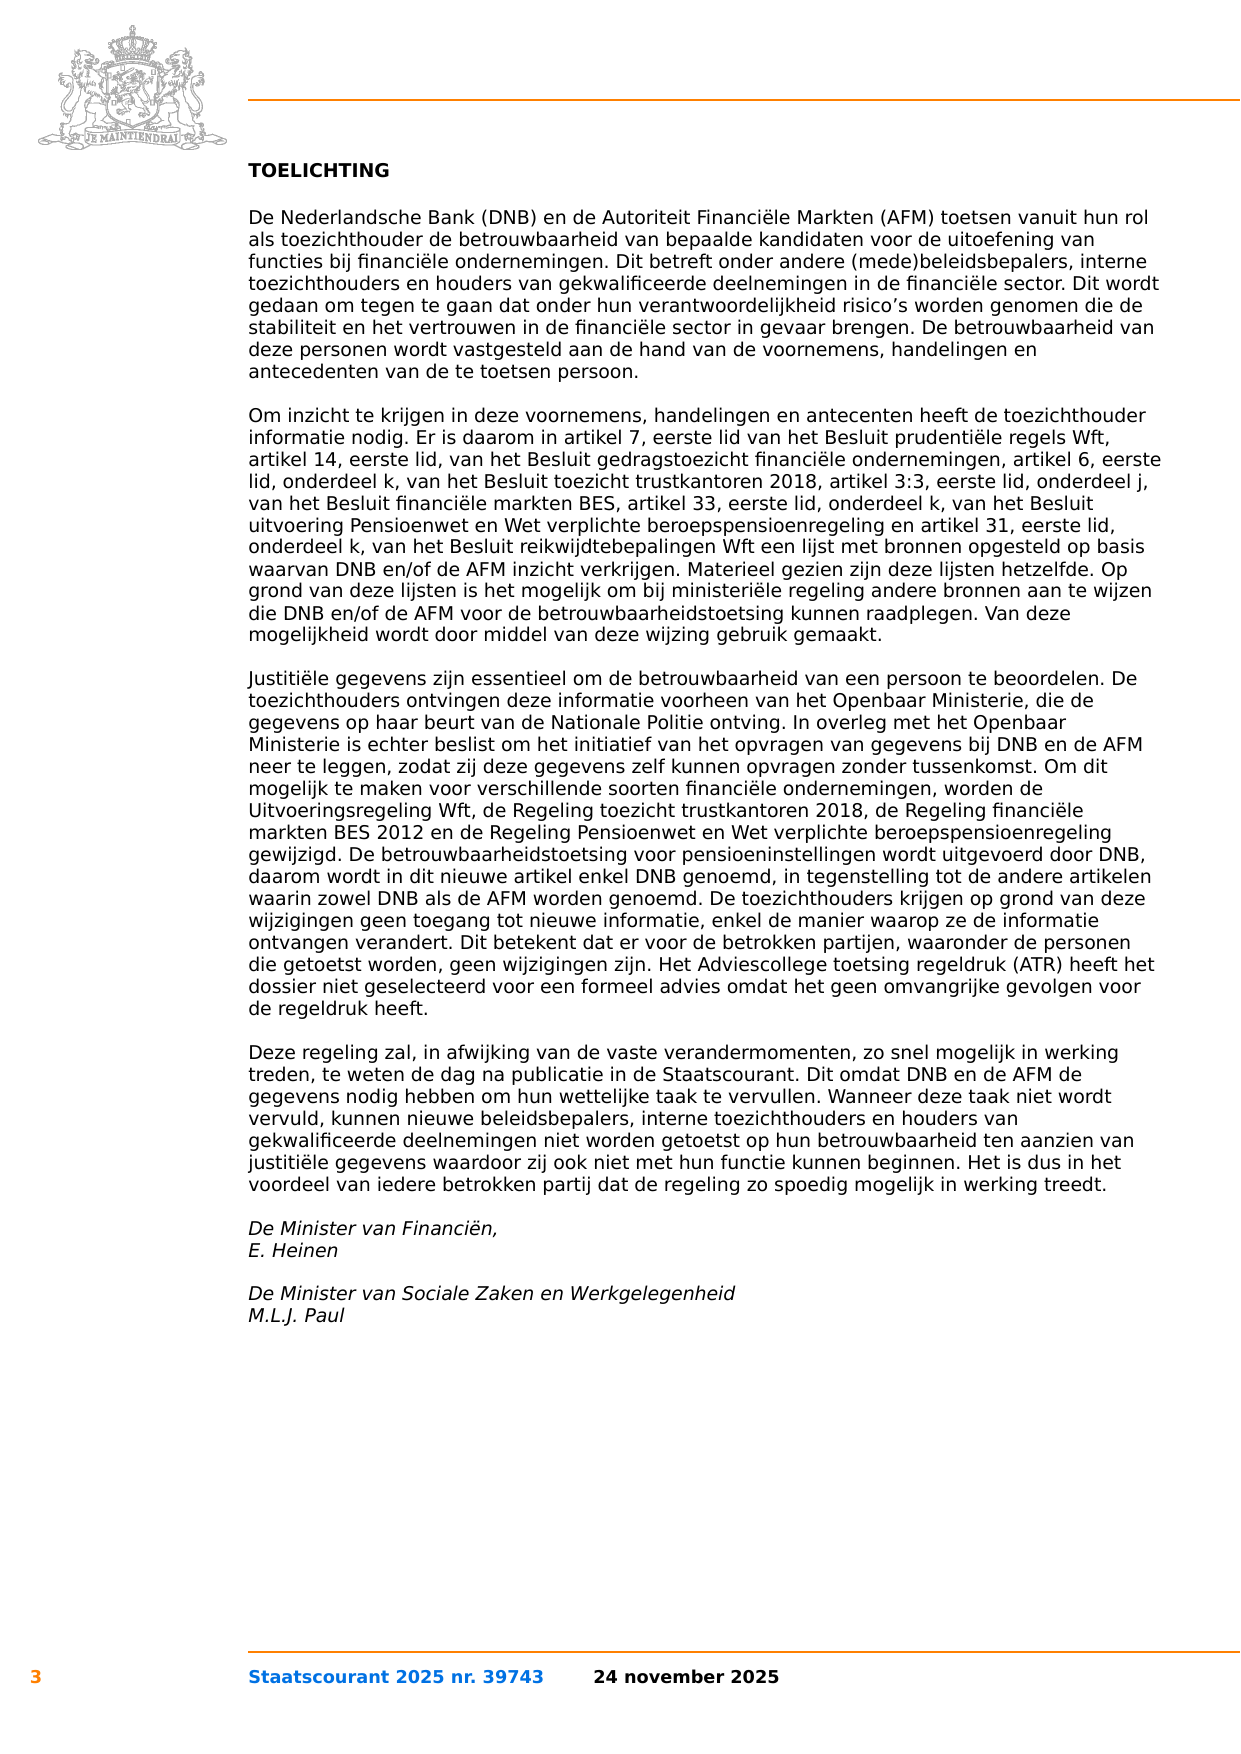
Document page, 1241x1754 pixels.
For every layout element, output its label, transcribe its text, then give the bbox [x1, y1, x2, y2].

text De Minister van Sociale Zaken en Werkgelegenheid M.L.J. Paul [248, 1283, 1163, 1327]
text Justitiële gegevens zijn essentieel om de betrouwbaarheid van een persoon te beoordelen. De toezichthouders ontvingen deze informatie voorheen van het Openbaar Ministerie, die de gegevens op haar beurt van de Nationale Politie ontving. In overleg met het Openbaar Ministerie is echter beslist om het initiatief van het opvragen van gegevens bij DNB en de AFM neer te leggen, zodat zij deze gegevens zelf kunnen opvragen zonder tussenkomst. Om dit mogelijk te maken voor verschillende soorten financiële ondernemingen, worden de Uitvoeringsregeling Wft, de Regeling toezicht trustkantoren 2018, de Regeling financiële markten BES 2012 en de Regeling Pensioenwet en Wet verplichte beroepspensioenregeling gewijzigd. De betrouwbaarheidstoetsing voor pensioeninstellingen wordt uitgevoerd door DNB, daarom wordt in dit nieuwe artikel enkel DNB genoemd, in tegenstelling tot de andere artikelen waarin zowel DNB als de AFM worden genoemd. De toezichthouders krijgen op grond van deze wijzigingen geen toegang tot nieuwe informatie, enkel de manier waarop ze de informatie ontvangen verandert. Dit betekent dat er voor de betrokken partijen, waaronder de personen die getoetst worden, geen wijzigingen zijn. Het Adviescollege toetsing regeldruk (ATR) heeft het dossier niet geselecteerd voor een formeel advies omdat het geen omvangrijke gevolgen voor de regeldruk heeft. [248, 668, 1163, 1020]
text De Minister van Financiën, E. Heinen [248, 1217, 1163, 1261]
text De Nederlandsche Bank (DNB) en de Autoriteit Financiële Markten (AFM) toetsen vanuit hun rol als toezichthouder de betrouwbaarheid van bepaalde kandidaten voor de uitoefening van functies bij financiële ondernemingen. Dit betreft onder andere (mede)beleidsbepalers, interne toezichthouders en houders van gekwalificeerde deelnemingen in de financiële sector. Dit wordt gedaan om tegen te gaan dat onder hun verantwoordelijkheid risico’s worden genomen die de stabiliteit en het vertrouwen in de financiële sector in gevaar brengen. De betrouwbaarheid van deze personen wordt vastgesteld aan de hand van de voornemens, handelingen en antecedenten van de te toetsen persoon. [248, 207, 1163, 383]
subtitle TOELICHTING [248, 160, 1163, 182]
picture [38, 25, 227, 150]
text Om inzicht te krijgen in deze voornemens, handelingen en antecenten heeft de toezichthouder informatie nodig. Er is daarom in artikel 7, eerste lid van het Besluit prudentiële regels Wft, artikel 14, eerste lid, van het Besluit gedragstoezicht financiële ondernemingen, artikel 6, eerste lid, onderdeel k, van het Besluit toezicht trustkantoren 2018, artikel 3:3, eerste lid, onderdeel j, van het Besluit financiële markten BES, artikel 33, eerste lid, onderdeel k, van het Besluit uitvoering Pensioenwet en Wet verplichte beroepspensioenregeling en artikel 31, eerste lid, onderdeel k, van het Besluit reikwijdtebepalingen Wft een lijst met bronnen opgesteld op basis waarvan DNB en/of de AFM inzicht verkrijgen. Materieel gezien zijn deze lijsten hetzelfde. Op grond van deze lijsten is het mogelijk om bij ministeriële regeling andere bronnen aan te wijzen die DNB en/of de AFM voor de betrouwbaarheidstoetsing kunnen raadplegen. Van deze mogelijkheid wordt door middel van deze wijzing gebruik gemaakt. [248, 404, 1163, 646]
text Deze regeling zal, in afwijking van de vaste verandermomenten, zo snel mogelijk in werking treden, te weten de dag na publicatie in de Staatscourant. Dit omdat DNB en de AFM de gegevens nodig hebben om hun wettelijke taak te vervullen. Wanneer deze taak niet wordt vervuld, kunnen nieuwe beleidsbepalers, interne toezichthouders en houders van gekwalificeerde deelnemingen niet worden getoetst op hun betrouwbaarheid ten aanzien van justitiële gegevens waardoor zij ook niet met hun functie kunnen beginnen. Het is dus in het voordeel van iedere betrokken partij dat de regeling zo spoedig mogelijk in werking treedt. [248, 1042, 1163, 1196]
